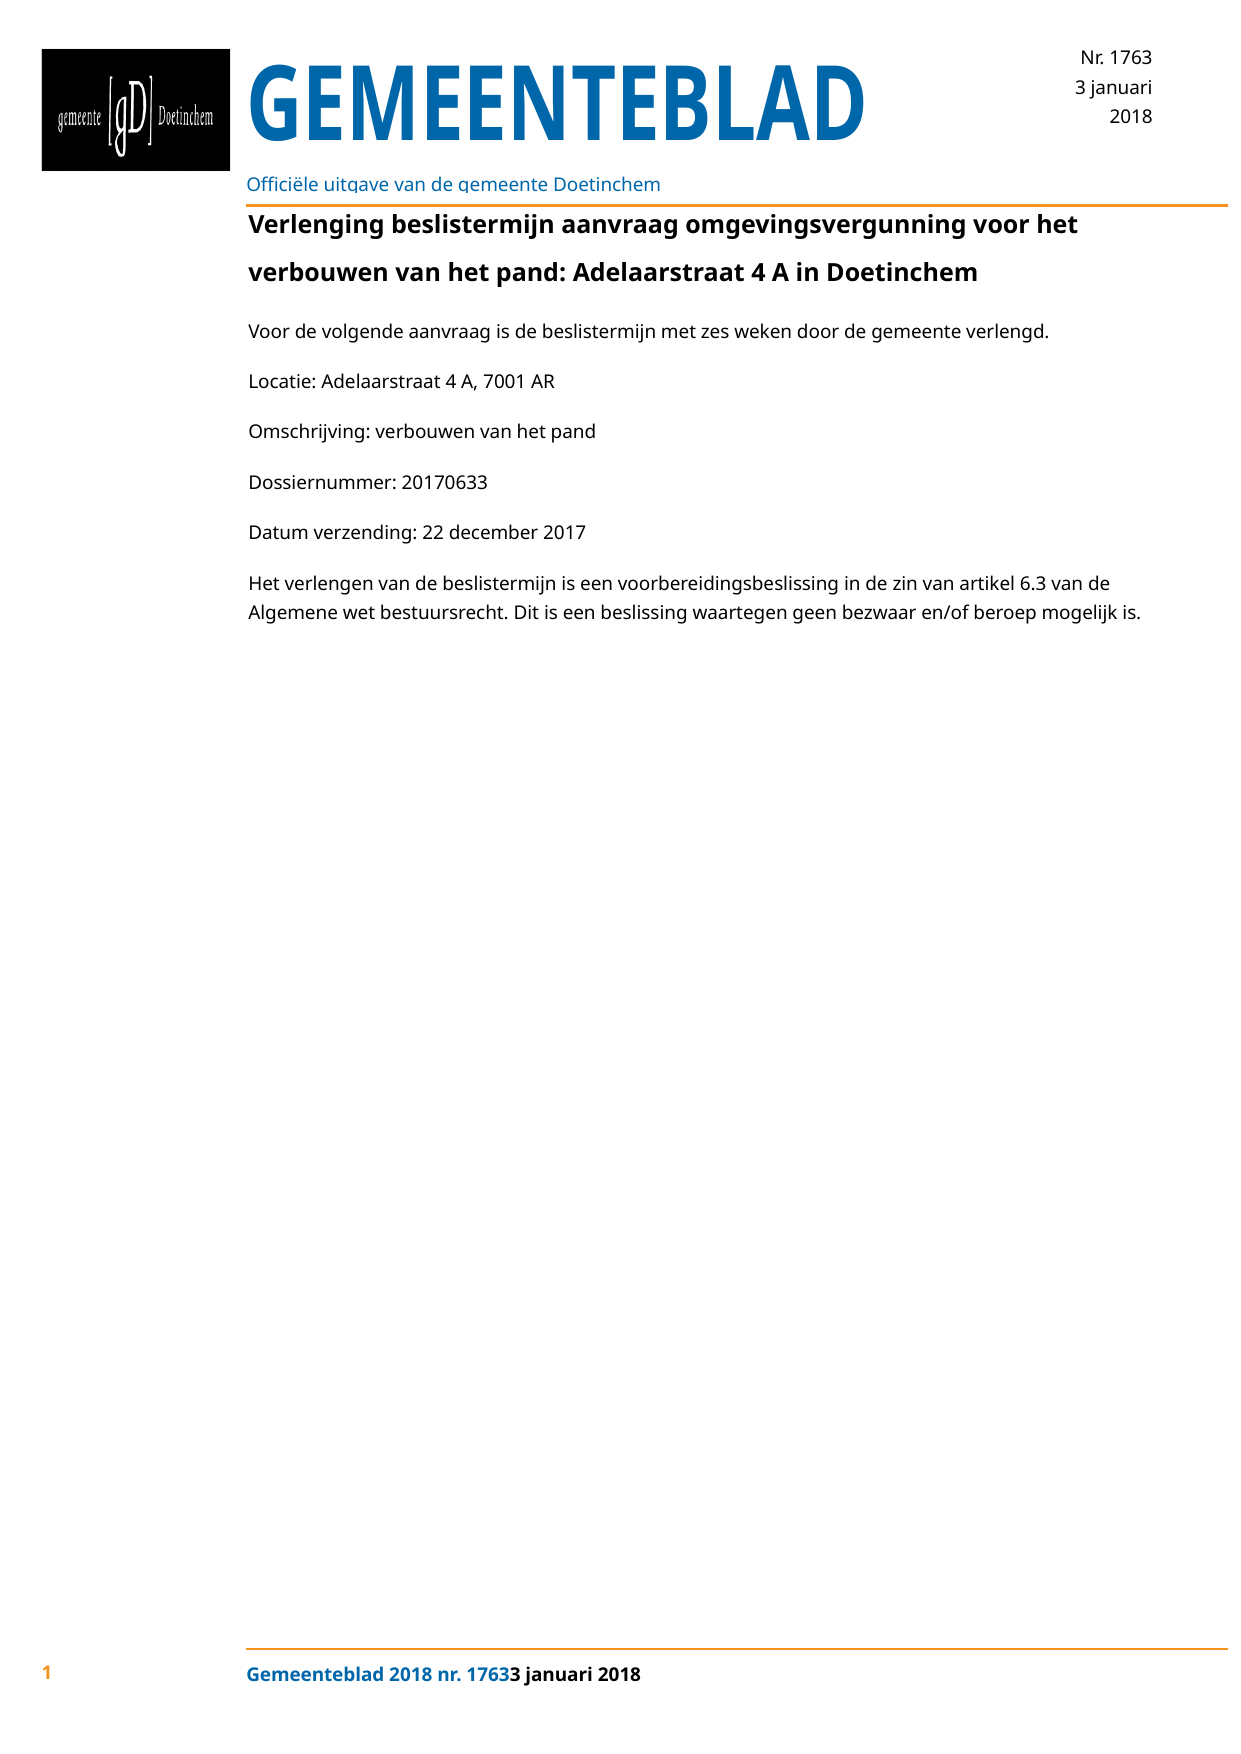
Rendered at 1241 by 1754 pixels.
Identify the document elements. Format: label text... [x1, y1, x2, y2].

text Voor de volgende aanvraag is de beslistermijn met zes weken door de gemeente verlengd. [248, 318, 1152, 344]
text Het verlengen van de beslistermijn is een voorbereidingsbeslissing in de zin van artikel 6.3 van de Algemene wet bestuursrecht. Dit is een beslissing waartegen geen bezwaar en/of beroep mogelijk is. [248, 570, 1152, 625]
text Locatie: Adelaarstraat 4 A, 7001 AR [248, 368, 1152, 394]
text Datum verzending: 22 december 2017 [248, 519, 1152, 545]
text Omschrijving: verbouwen van het pand [248, 419, 1152, 444]
text Dossiernummer: 20170633 [248, 469, 1152, 495]
picture [41, 47, 231, 172]
text Verlenging beslistermijn aanvraag omgevingsvergunning voor het verbouwen van het pand: Adelaarstraat 4 A in Doetinchem [248, 207, 1152, 288]
